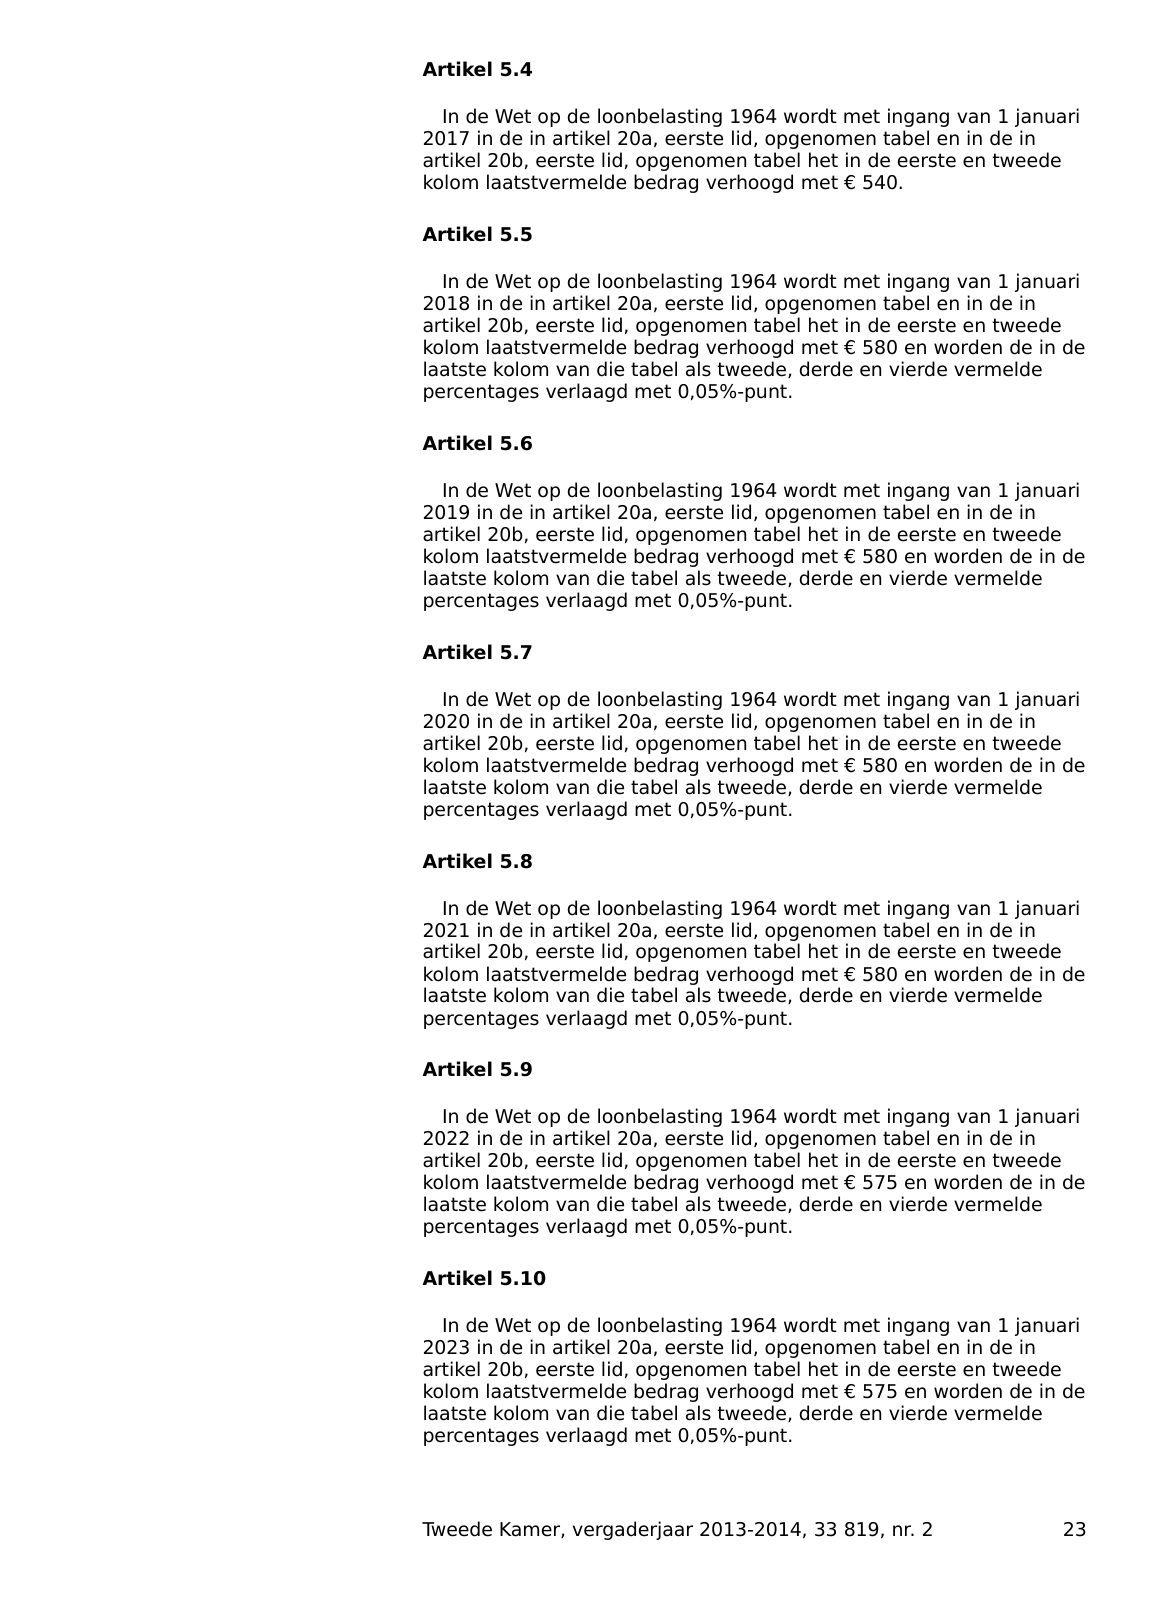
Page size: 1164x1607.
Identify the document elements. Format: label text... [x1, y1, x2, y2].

text In de Wet op de loonbelasting 1964 wordt met ingang van 1 januari 2023 in de in artikel 20a, eerste lid, opgenomen tabel en in de in artikel 20b, eerste lid, opgenomen tabel het in de eerste en tweede kolom laatstvermelde bedrag verhoogd met € 575 en worden de in de laatste kolom van die tabel als tweede, derde en vierde vermelde percentages verlaagd met 0,05%-punt. [422, 1315, 1087, 1447]
subtitle Artikel 5.6 [422, 433, 1087, 455]
text In de Wet op de loonbelasting 1964 wordt met ingang van 1 januari 2022 in de in artikel 20a, eerste lid, opgenomen tabel en in de in artikel 20b, eerste lid, opgenomen tabel het in de eerste en tweede kolom laatstvermelde bedrag verhoogd met € 575 en worden de in de laatste kolom van die tabel als tweede, derde en vierde vermelde percentages verlaagd met 0,05%-punt. [422, 1106, 1087, 1238]
subtitle Artikel 5.10 [422, 1268, 1087, 1290]
text In de Wet op de loonbelasting 1964 wordt met ingang van 1 januari 2017 in de in artikel 20a, eerste lid, opgenomen tabel en in de in artikel 20b, eerste lid, opgenomen tabel het in de eerste en tweede kolom laatstvermelde bedrag verhoogd met € 540. [422, 106, 1087, 194]
subtitle Artikel 5.8 [422, 851, 1087, 872]
subtitle Artikel 5.4 [422, 59, 1087, 81]
text In de Wet op de loonbelasting 1964 wordt met ingang van 1 januari 2018 in de in artikel 20a, eerste lid, opgenomen tabel en in de in artikel 20b, eerste lid, opgenomen tabel het in de eerste en tweede kolom laatstvermelde bedrag verhoogd met € 580 en worden de in de laatste kolom van die tabel als tweede, derde en vierde vermelde percentages verlaagd met 0,05%-punt. [422, 271, 1087, 403]
text In de Wet op de loonbelasting 1964 wordt met ingang van 1 januari 2021 in de in artikel 20a, eerste lid, opgenomen tabel en in de in artikel 20b, eerste lid, opgenomen tabel het in de eerste en tweede kolom laatstvermelde bedrag verhoogd met € 580 en worden de in de laatste kolom van die tabel als tweede, derde en vierde vermelde percentages verlaagd met 0,05%-punt. [422, 897, 1087, 1029]
subtitle Artikel 5.7 [422, 642, 1087, 664]
subtitle Artikel 5.5 [422, 224, 1087, 246]
text In de Wet op de loonbelasting 1964 wordt met ingang van 1 januari 2020 in de in artikel 20a, eerste lid, opgenomen tabel en in de in artikel 20b, eerste lid, opgenomen tabel het in de eerste en tweede kolom laatstvermelde bedrag verhoogd met € 580 en worden de in de laatste kolom van die tabel als tweede, derde en vierde vermelde percentages verlaagd met 0,05%-punt. [422, 689, 1087, 821]
text In de Wet op de loonbelasting 1964 wordt met ingang van 1 januari 2019 in de in artikel 20a, eerste lid, opgenomen tabel en in de in artikel 20b, eerste lid, opgenomen tabel het in de eerste en tweede kolom laatstvermelde bedrag verhoogd met € 580 en worden de in de laatste kolom van die tabel als tweede, derde en vierde vermelde percentages verlaagd met 0,05%-punt. [422, 480, 1087, 612]
subtitle Artikel 5.9 [422, 1059, 1087, 1081]
